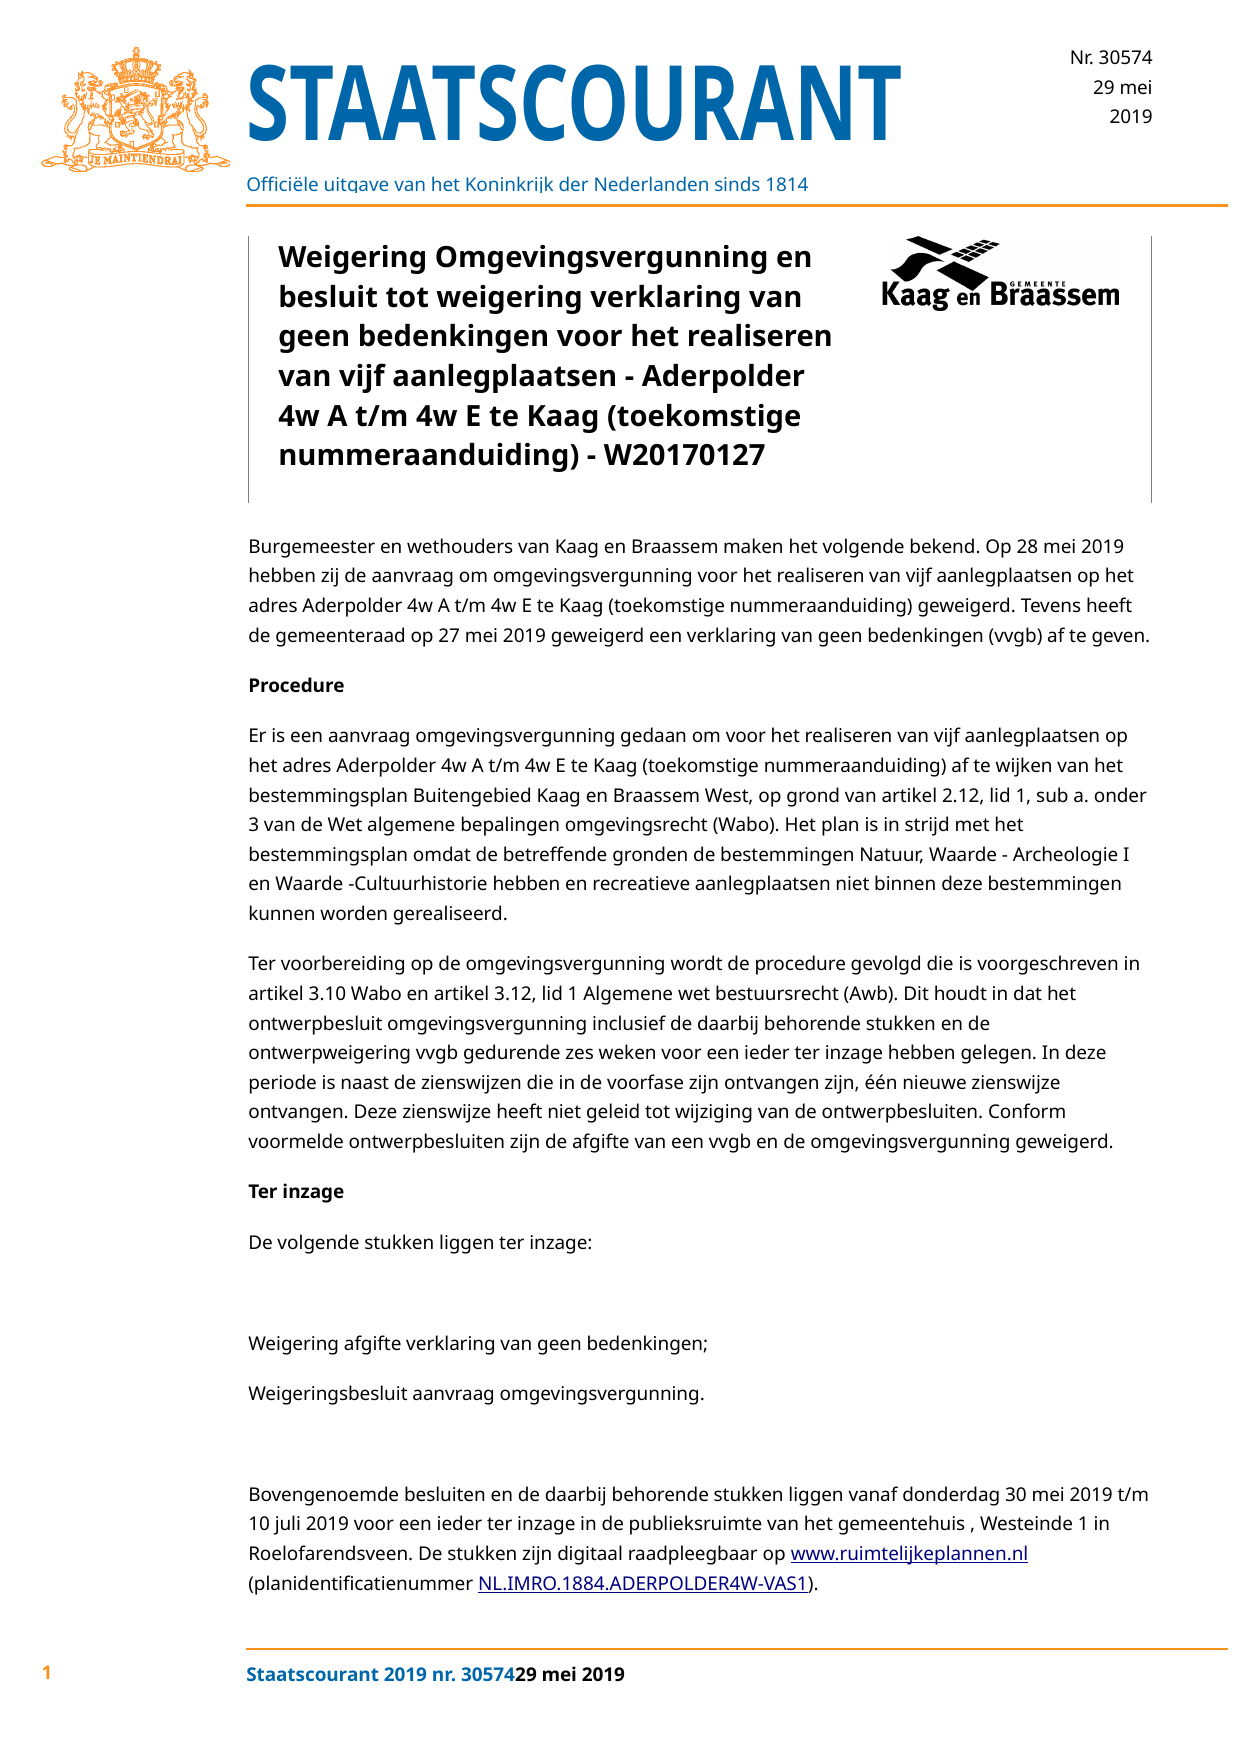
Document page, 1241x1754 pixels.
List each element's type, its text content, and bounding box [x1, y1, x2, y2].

picture [41, 47, 231, 172]
table_header Weigering Omgevingsvergunning en besluit tot weigering verklaring van geen bedenkingen voor het realiseren van vijf aanlegplaatsen - Aderpolder 4w A t/m 4w E te Kaag (toekomstige nummeraanduiding) - W20170127 [249, 236, 850, 503]
text Weigering afgifte verklaring van geen bedenkingen; [248, 1330, 1152, 1355]
text Er is een aanvraag omgevingsvergunning gedaan om voor het realiseren van vijf aanlegplaatsen op het adres Aderpolder 4w A t/m 4w E te Kaag (toekomstige nummeraanduiding) af te wijken van het bestemmingsplan Buitengebied Kaag en Braassem West, op grond van artikel 2.12, lid 1, sub a. onder 3 van de Wet algemene bepalingen omgevingsrecht (Wabo). Het plan is in strijd met het bestemmingsplan omdat de betreffende gronden de bestemmingen Natuur, Waarde - Archeologie I en Waarde -Cultuurhistorie hebben en recreatieve aanlegplaatsen niet binnen deze bestemmingen kunnen worden gerealiseerd. [248, 723, 1152, 926]
text Bovengenoemde besluiten en de daarbij behorende stukken liggen vanaf donderdag 30 mei 2019 t/m 10 juli 2019 voor een ieder ter inzage in de publieksruimte van het gemeentehuis , Westeinde 1 in Roelofarendsveen. De stukken zijn digitaal raadpleegbaar op www.ruimtelijkeplannen.nl (planidentificatienummer NL.IMRO.1884.ADERPOLDER4W-VAS1). [248, 1481, 1152, 1595]
text Ter inzage [248, 1178, 1152, 1204]
text Procedure [248, 672, 1152, 698]
table_header [850, 236, 1151, 503]
picture [882, 236, 1119, 311]
text Weigeringsbesluit aanvraag omgevingsvergunning. [248, 1380, 1152, 1406]
text De volgende stukken liggen ter inzage: [248, 1229, 1152, 1254]
text Burgemeester en wethouders van Kaag en Braassem maken het volgende bekend. Op 28 mei 2019 hebben zij de aanvraag om omgevingsvergunning voor het realiseren van vijf aanlegplaatsen op het adres Aderpolder 4w A t/m 4w E te Kaag (toekomstige nummeraanduiding) geweigerd. Tevens heeft de gemeenteraad op 27 mei 2019 geweigerd een verklaring van geen bedenkingen (vvgb) af te geven. [248, 533, 1152, 647]
text Ter voorbereiding op de omgevingsvergunning wordt de procedure gevolgd die is voorgeschreven in artikel 3.10 Wabo en artikel 3.12, lid 1 Algemene wet bestuursrecht (Awb). Dit houdt in dat het ontwerpbesluit omgevingsvergunning inclusief de daarbij behorende stukken en de ontwerpweigering vvgb gedurende zes weken voor een ieder ter inzage hebben gelegen. In deze periode is naast de zienswijzen die in de voorfase zijn ontvangen zijn, één nieuwe zienswijze ontvangen. Deze zienswijze heeft niet geleid tot wijziging van de ontwerpbesluiten. Conform voormelde ontwerpbesluiten zijn de afgifte van een vvgb en de omgevingsvergunning geweigerd. [248, 951, 1152, 1154]
